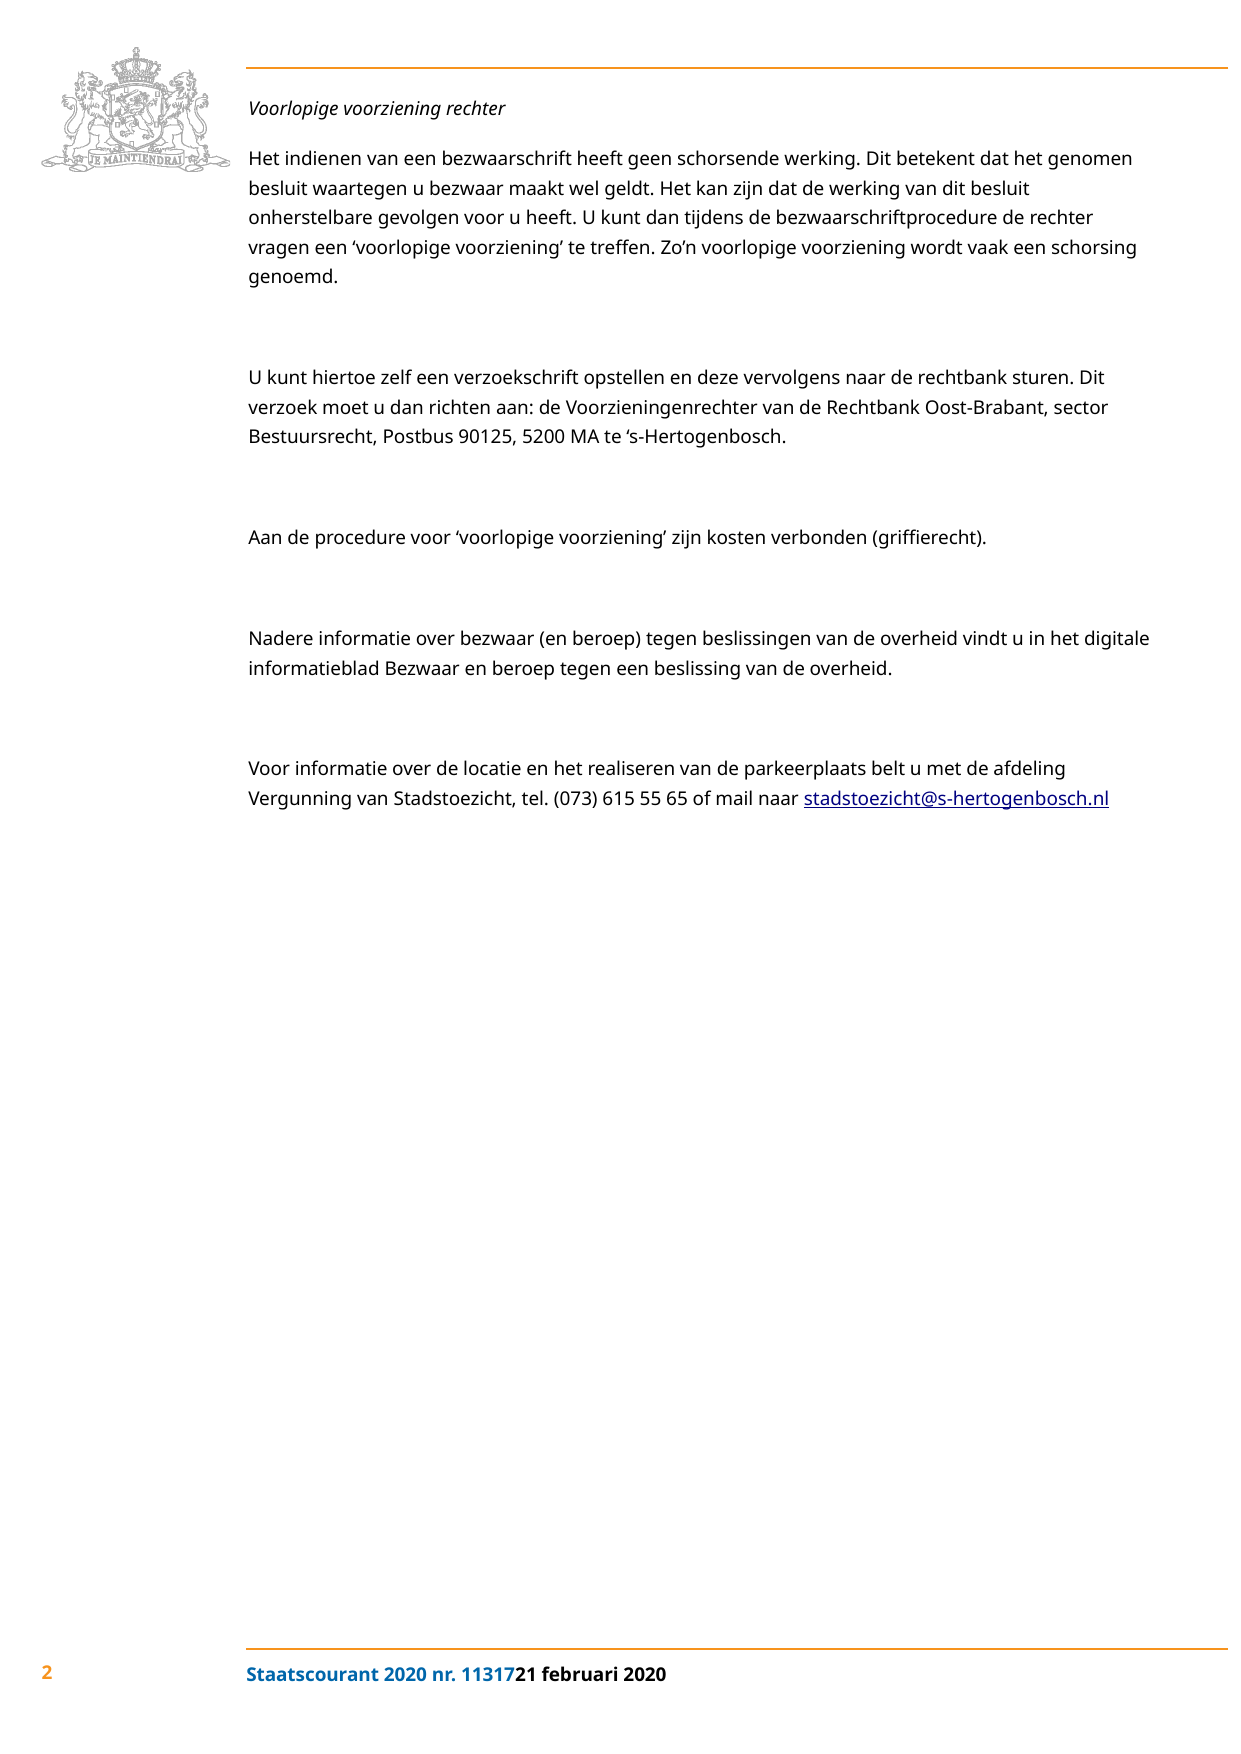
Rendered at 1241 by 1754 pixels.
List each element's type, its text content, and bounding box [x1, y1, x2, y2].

text Voor informatie over de locatie en het realiseren van de parkeerplaats belt u met de afdeling Vergunning van Stadstoezicht, tel. (073) 615 55 65 of mail naar stadstoezicht@s-hertogenbosch.nl [248, 756, 1152, 811]
text Nadere informatie over bezwaar (en beroep) tegen beslissingen van de overheid vindt u in het digitale informatieblad Bezwaar en beroep tegen een beslissing van de overheid. [248, 625, 1152, 681]
text Het indienen van een bezwaarschrift heeft geen schorsende werking. Dit betekent dat het genomen besluit waartegen u bezwaar maakt wel geldt. Het kan zijn dat de werking van dit besluit onherstelbare gevolgen voor u heeft. U kunt dan tijdens de bezwaarschriftprocedure de rechter vragen een ‘voorlopige voorziening’ te treffen. Zo’n voorlopige voorziening wordt vaak een schorsing genoemd. [248, 145, 1152, 289]
text Aan de procedure voor ‘voorlopige voorziening’ zijn kosten verbonden (griffierecht). [248, 524, 1152, 550]
text Voorlopige voorziening rechter [248, 95, 1152, 121]
text U kunt hiertoe zelf een verzoekschrift opstellen en deze vervolgens naar de rechtbank sturen. Dit verzoek moet u dan richten aan: de Voorzieningenrechter van de Rechtbank Oost-Brabant, sector Bestuursrecht, Postbus 90125, 5200 MA te ‘s-Hertogenbosch. [248, 364, 1152, 449]
picture [41, 47, 231, 172]
